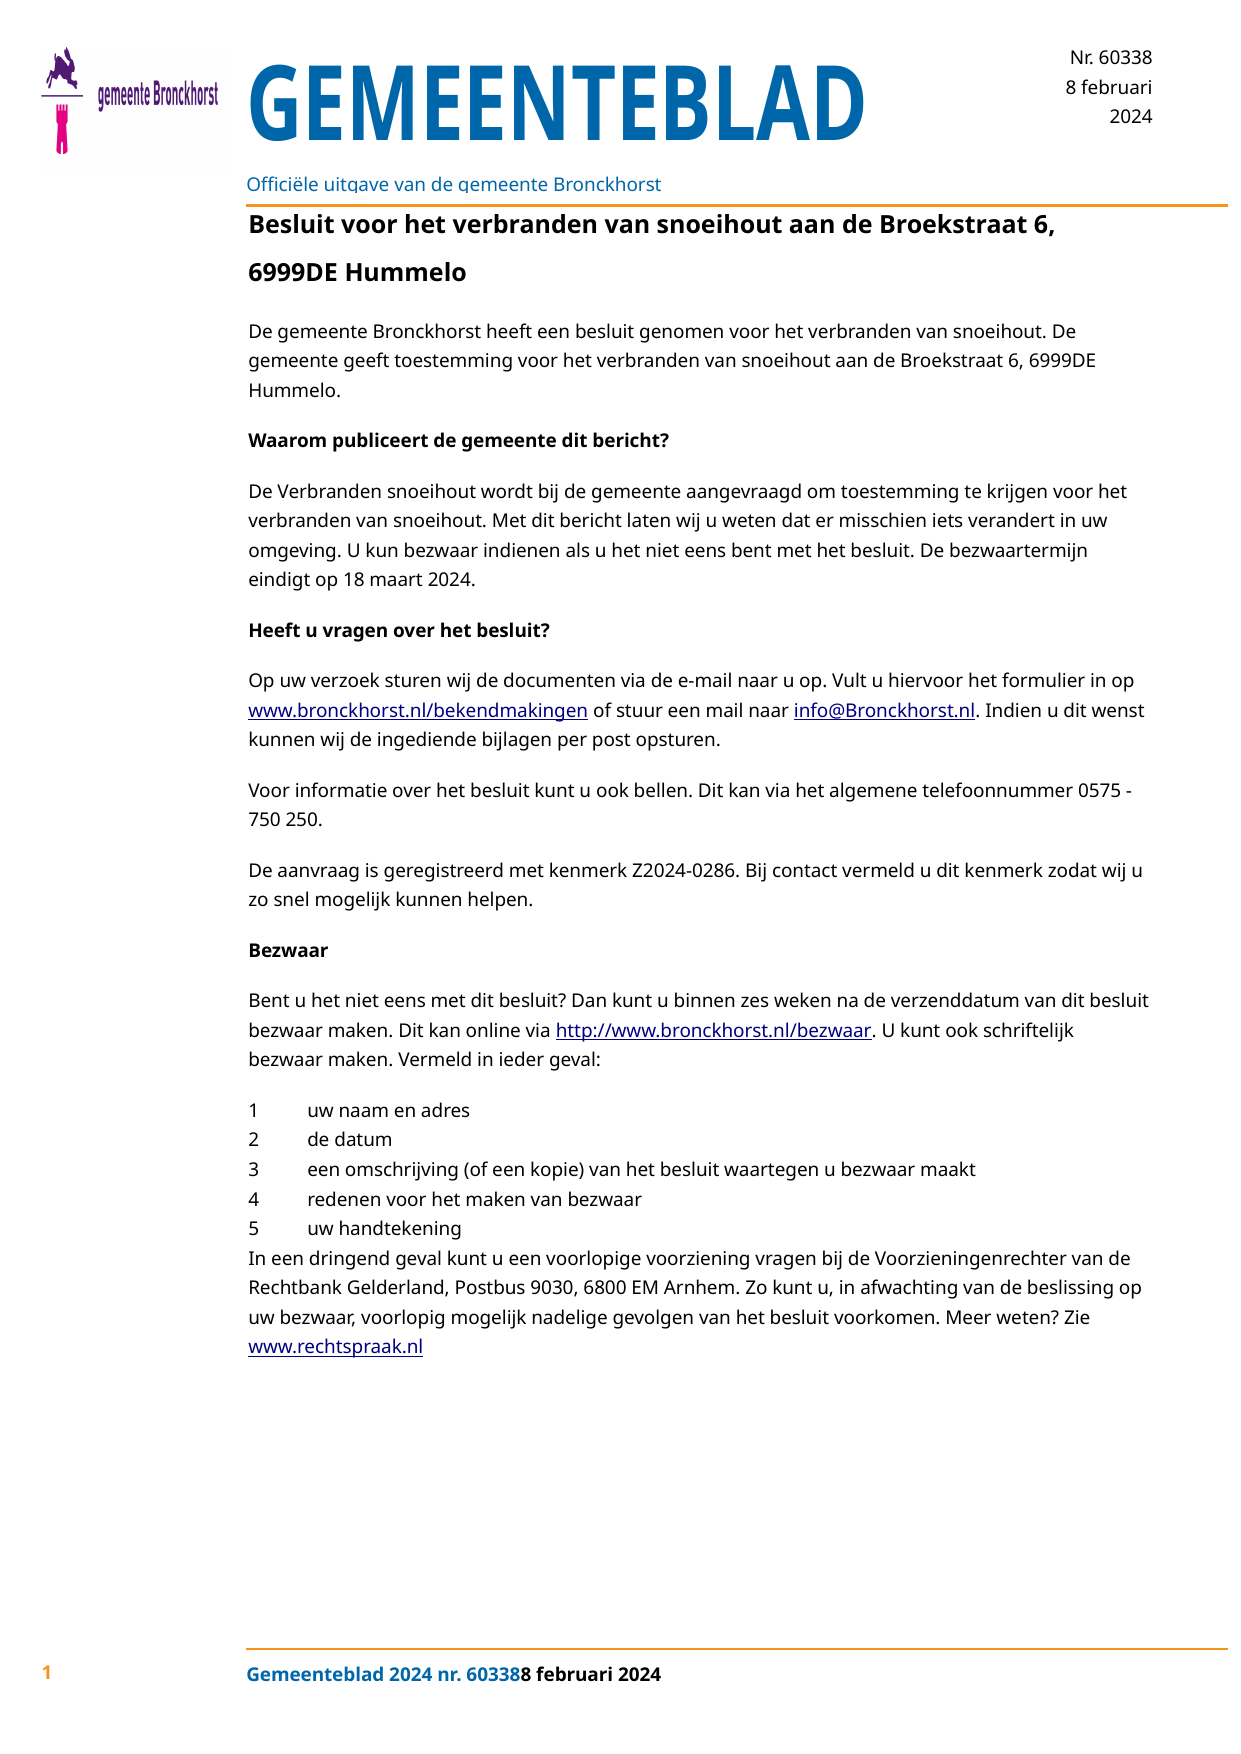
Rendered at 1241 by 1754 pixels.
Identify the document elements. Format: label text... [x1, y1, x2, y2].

text Besluit voor het verbranden van snoeihout aan de Broekstraat 6, 6999DE Hummelo [248, 207, 1152, 288]
text De gemeente Bronckhorst heeft een besluit genomen voor het verbranden van snoeihout. De gemeente geeft toestemming voor het verbranden van snoeihout aan de Broekstraat 6, 6999DE Hummelo. [248, 318, 1152, 403]
list redenen voor het maken van bezwaar [248, 1186, 1152, 1212]
picture [41, 47, 231, 172]
text Op uw verzoek sturen wij de documenten via de e-mail naar u op. Vult u hiervoor het formulier in op www.bronckhorst.nl/bekendmakingen of stuur een mail naar info@Bronckhorst.nl. Indien u dit wenst kunnen wij de ingediende bijlagen per post opsturen. [248, 667, 1152, 752]
text Waarom publiceert de gemeente dit bericht? [248, 427, 1152, 453]
text Heeft u vragen over het besluit? [248, 617, 1152, 643]
text De aanvraag is geregistreerd met kenmerk Z2024-0286. Bij contact vermeld u dit kenmerk zodat wij u zo snel mogelijk kunnen helpen. [248, 857, 1152, 912]
text Bent u het niet eens met dit besluit? Dan kunt u binnen zes weken na de verzenddatum van dit besluit bezwaar maken. Dit kan online via http://www.bronckhorst.nl/bezwaar. U kunt ook schriftelijk bezwaar maken. Vermeld in ieder geval: [248, 987, 1152, 1072]
list een omschrijving (of een kopie) van het besluit waartegen u bezwaar maakt [248, 1156, 1152, 1182]
list uw naam en adres [248, 1097, 1152, 1123]
text Bezwaar [248, 937, 1152, 963]
list uw handtekening [248, 1215, 1152, 1241]
text Voor informatie over het besluit kunt u ook bellen. Dit kan via het algemene telefoonnummer 0575 - 750 250. [248, 777, 1152, 832]
text De Verbranden snoeihout wordt bij de gemeente aangevraagd om toestemming te krijgen voor het verbranden van snoeihout. Met dit bericht laten wij u weten dat er misschien iets verandert in uw omgeving. U kun bezwaar indienen als u het niet eens bent met het besluit. De bezwaartermijn eindigt op 18 maart 2024. [248, 478, 1152, 592]
text In een dringend geval kunt u een voorlopige voorziening vragen bij de Voorzieningenrechter van de Rechtbank Gelderland, Postbus 9030, 6800 EM Arnhem. Zo kunt u, in afwachting van de beslissing op uw bezwaar, voorlopig mogelijk nadelige gevolgen van het besluit voorkomen. Meer weten? Zie www.rechtspraak.nl [248, 1245, 1152, 1359]
list de datum [248, 1127, 1152, 1152]
